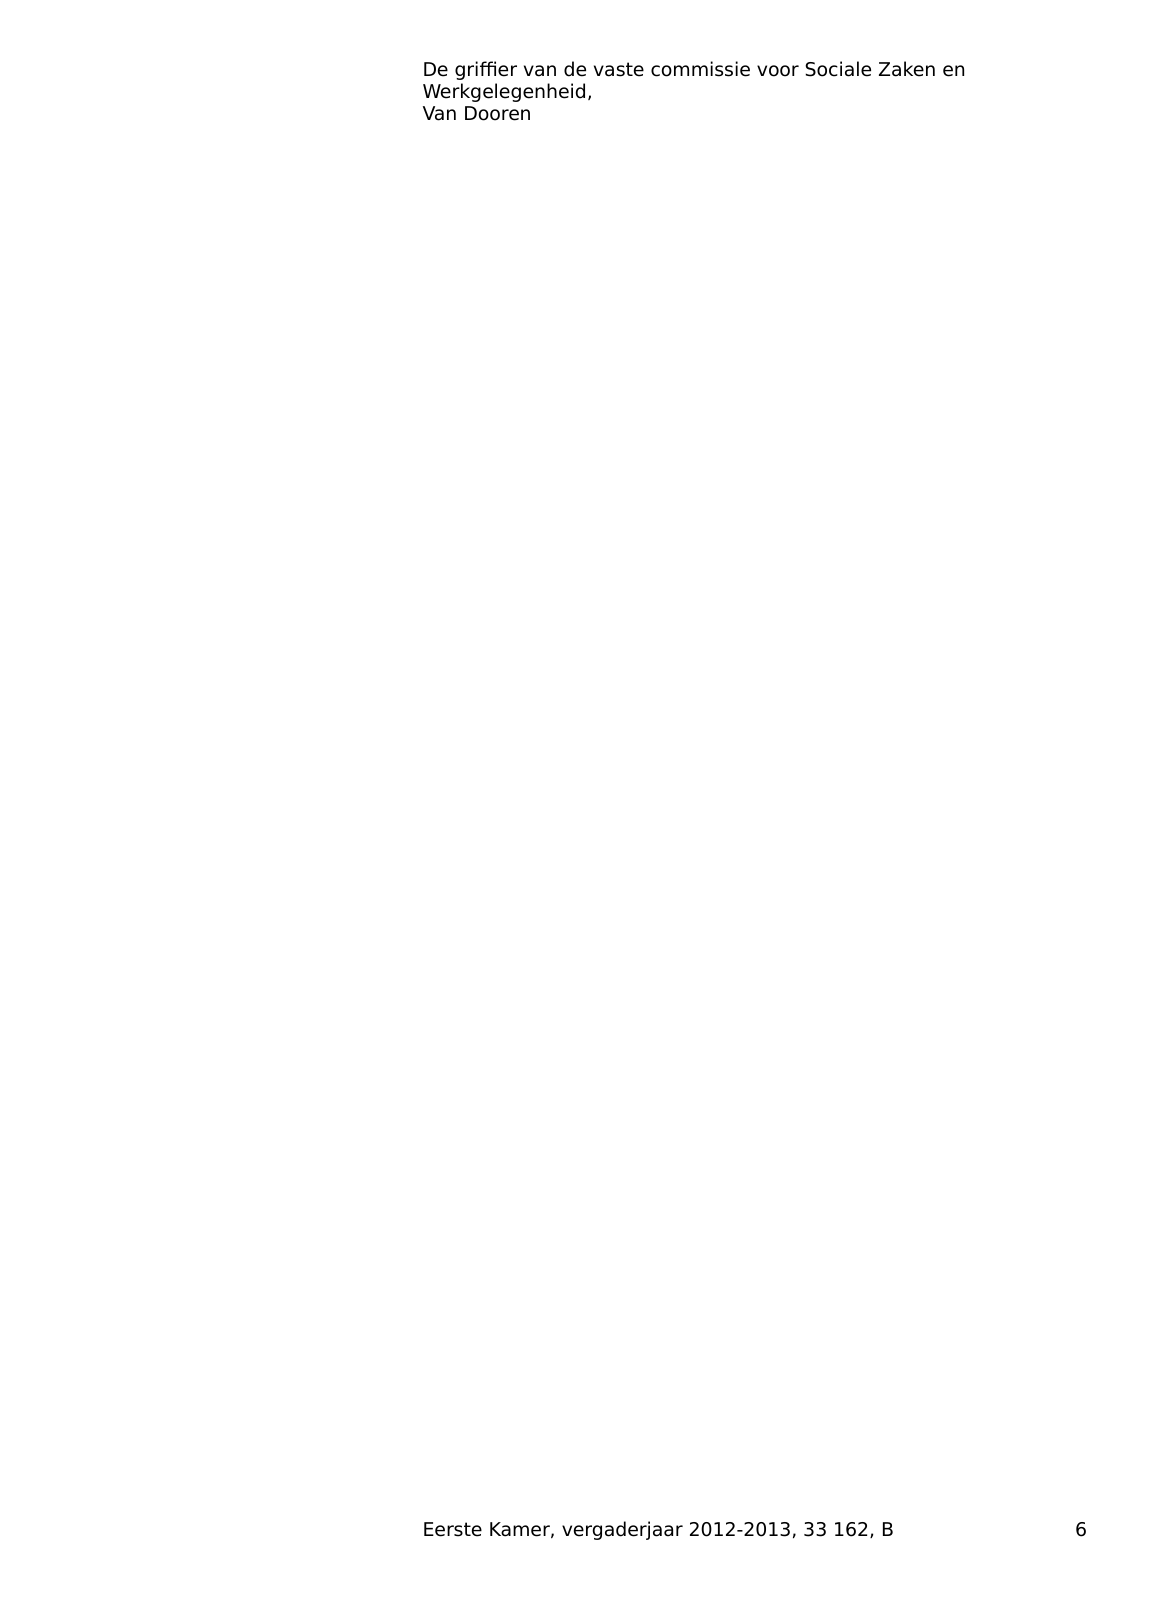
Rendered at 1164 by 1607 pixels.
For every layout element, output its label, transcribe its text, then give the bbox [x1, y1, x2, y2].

text De griffier van de vaste commissie voor Sociale Zaken en Werkgelegenheid, Van Dooren [422, 59, 1087, 125]
